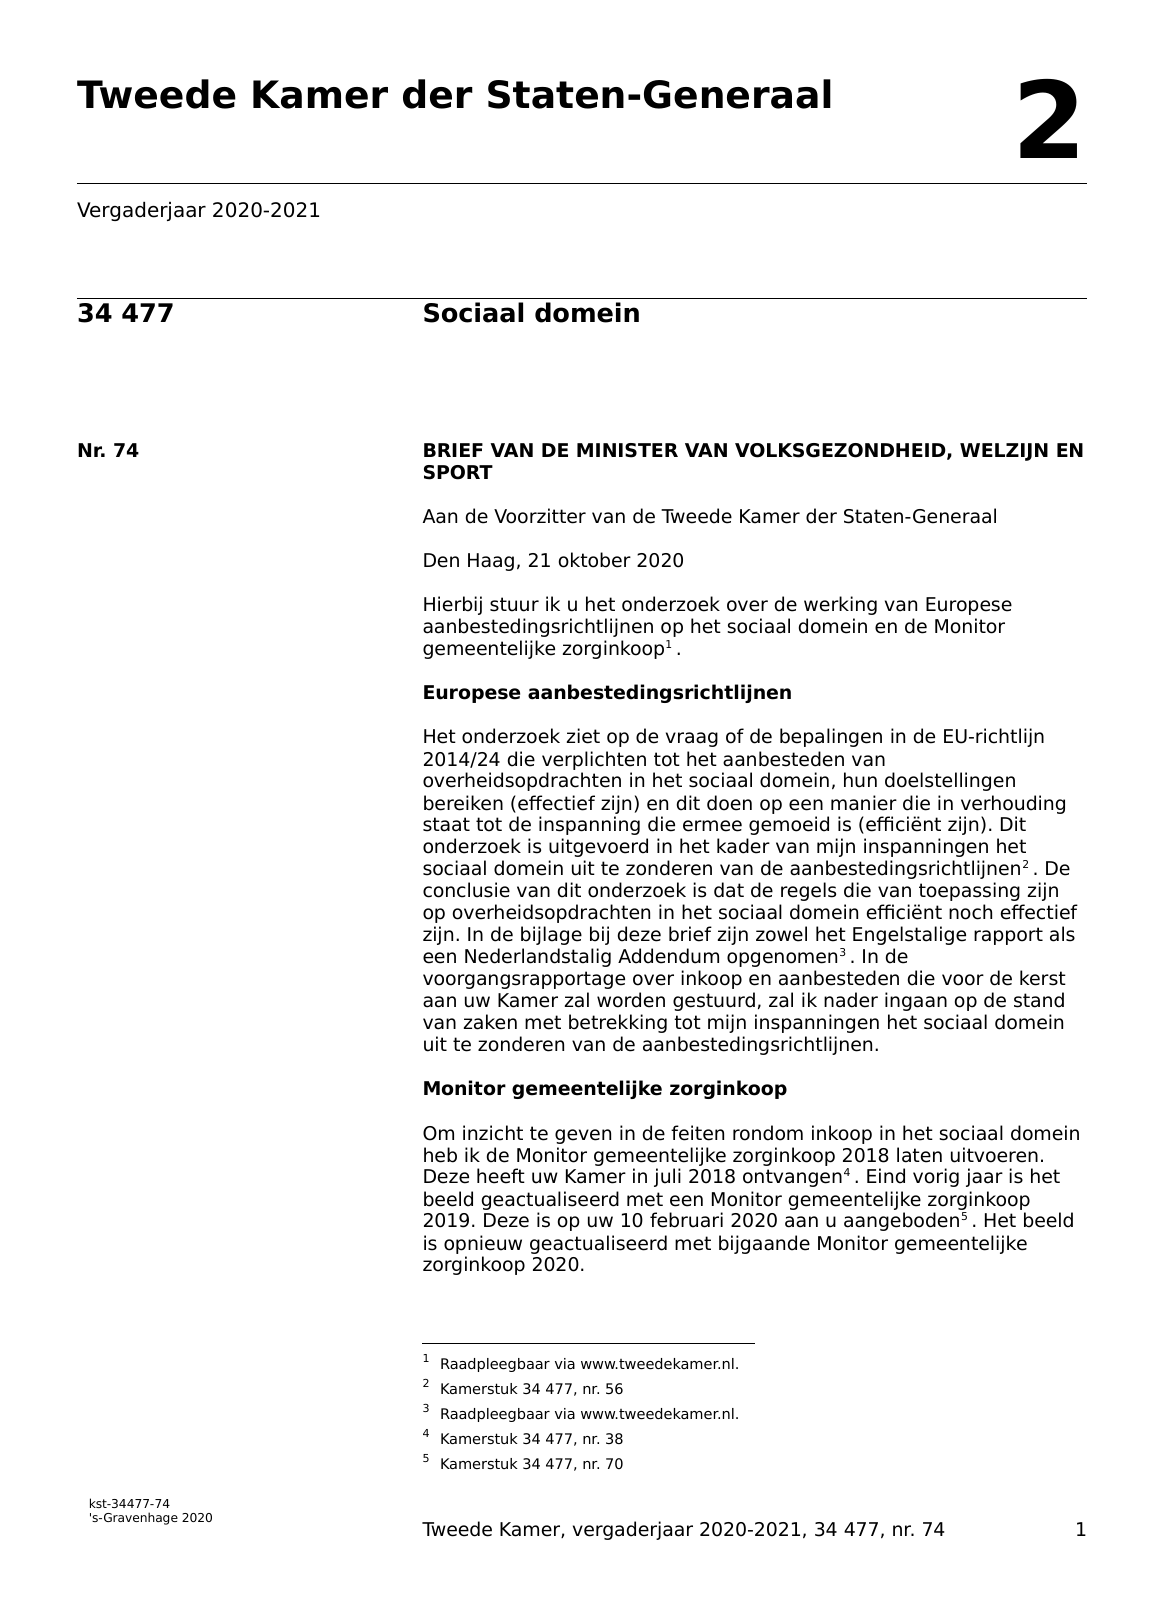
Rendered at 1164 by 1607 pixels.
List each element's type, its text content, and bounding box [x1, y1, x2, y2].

table_header 2 [886, 59, 1087, 183]
text Raadpleegbaar via www.tweedekamer.nl. [422, 1352, 1087, 1374]
table_cell Vergaderjaar 2020-2021 [77, 184, 1087, 298]
text 's-Gravenhage 2020 [88, 1511, 323, 1525]
subtitle 34 477 Sociaal domein [77, 299, 1087, 329]
text Het onderzoek ziet op de vraag of de bepalingen in de EU-richtlijn 2014/24 die verplichten tot het aanbesteden van overheidsopdrachten in het sociaal domein, hun doelstellingen bereiken (effectief zijn) en dit doen op een manier die in verhouding staat tot de inspanning die ermee gemoeid is (efficiënt zijn). Dit onderzoek is uitgevoerd in het kader van mijn inspanningen het sociaal domein uit te zonderen van de aanbestedingsrichtlijnen. De conclusie van dit onderzoek is dat de regels die van toepassing zijn op overheidsopdrachten in het sociaal domein efficiënt noch effectief zijn. In de bijlage bij deze brief zijn zowel het Engelstalige rapport als een Nederlandstalig Addendum opgenomen. In de voorgangsrapportage over inkoop en aanbesteden die voor de kerst aan uw Kamer zal worden gestuurd, zal ik nader ingaan op de stand van zaken met betrekking tot mijn inspanningen het sociaal domein uit te zonderen van de aanbestedingsrichtlijnen. [422, 726, 1087, 1056]
text Kamerstuk 34 477, nr. 38 [422, 1427, 1087, 1449]
text Kamerstuk 34 477, nr. 56 [422, 1377, 1087, 1399]
text Hierbij stuur ik u het onderzoek over de werking van Europese aanbestedingsrichtlijnen op het sociaal domein en de Monitor gemeentelijke zorginkoop. [422, 594, 1087, 660]
text Om inzicht te geven in de feiten rondom inkoop in het sociaal domein heb ik de Monitor gemeentelijke zorginkoop 2018 laten uitvoeren. Deze heeft uw Kamer in juli 2018 ontvangen. Eind vorig jaar is het beeld geactualiseerd met een Monitor gemeentelijke zorginkoop 2019. Deze is op uw 10 februari 2020 aan u aangeboden. Het beeld is opnieuw geactualiseerd met bijgaande Monitor gemeentelijke zorginkoop 2020. [422, 1122, 1087, 1276]
table_header Tweede Kamer der Staten-Generaal [77, 59, 886, 183]
subtitle Monitor gemeentelijke zorginkoop [422, 1078, 1087, 1100]
text Kamerstuk 34 477, nr. 70 [422, 1452, 1087, 1474]
text Aan de Voorzitter van de Tweede Kamer der Staten-Generaal [422, 506, 1087, 528]
text kst-34477-74 [88, 1497, 323, 1511]
text Den Haag, 21 oktober 2020 [422, 550, 1087, 572]
subtitle Europese aanbestedingsrichtlijnen [422, 682, 1087, 704]
text Raadpleegbaar via www.tweedekamer.nl. [422, 1402, 1087, 1424]
subtitle Nr. 74 BRIEF VAN DE MINISTER VAN VOLKSGEZONDHEID, WELZIJN EN SPORT [77, 440, 1087, 484]
